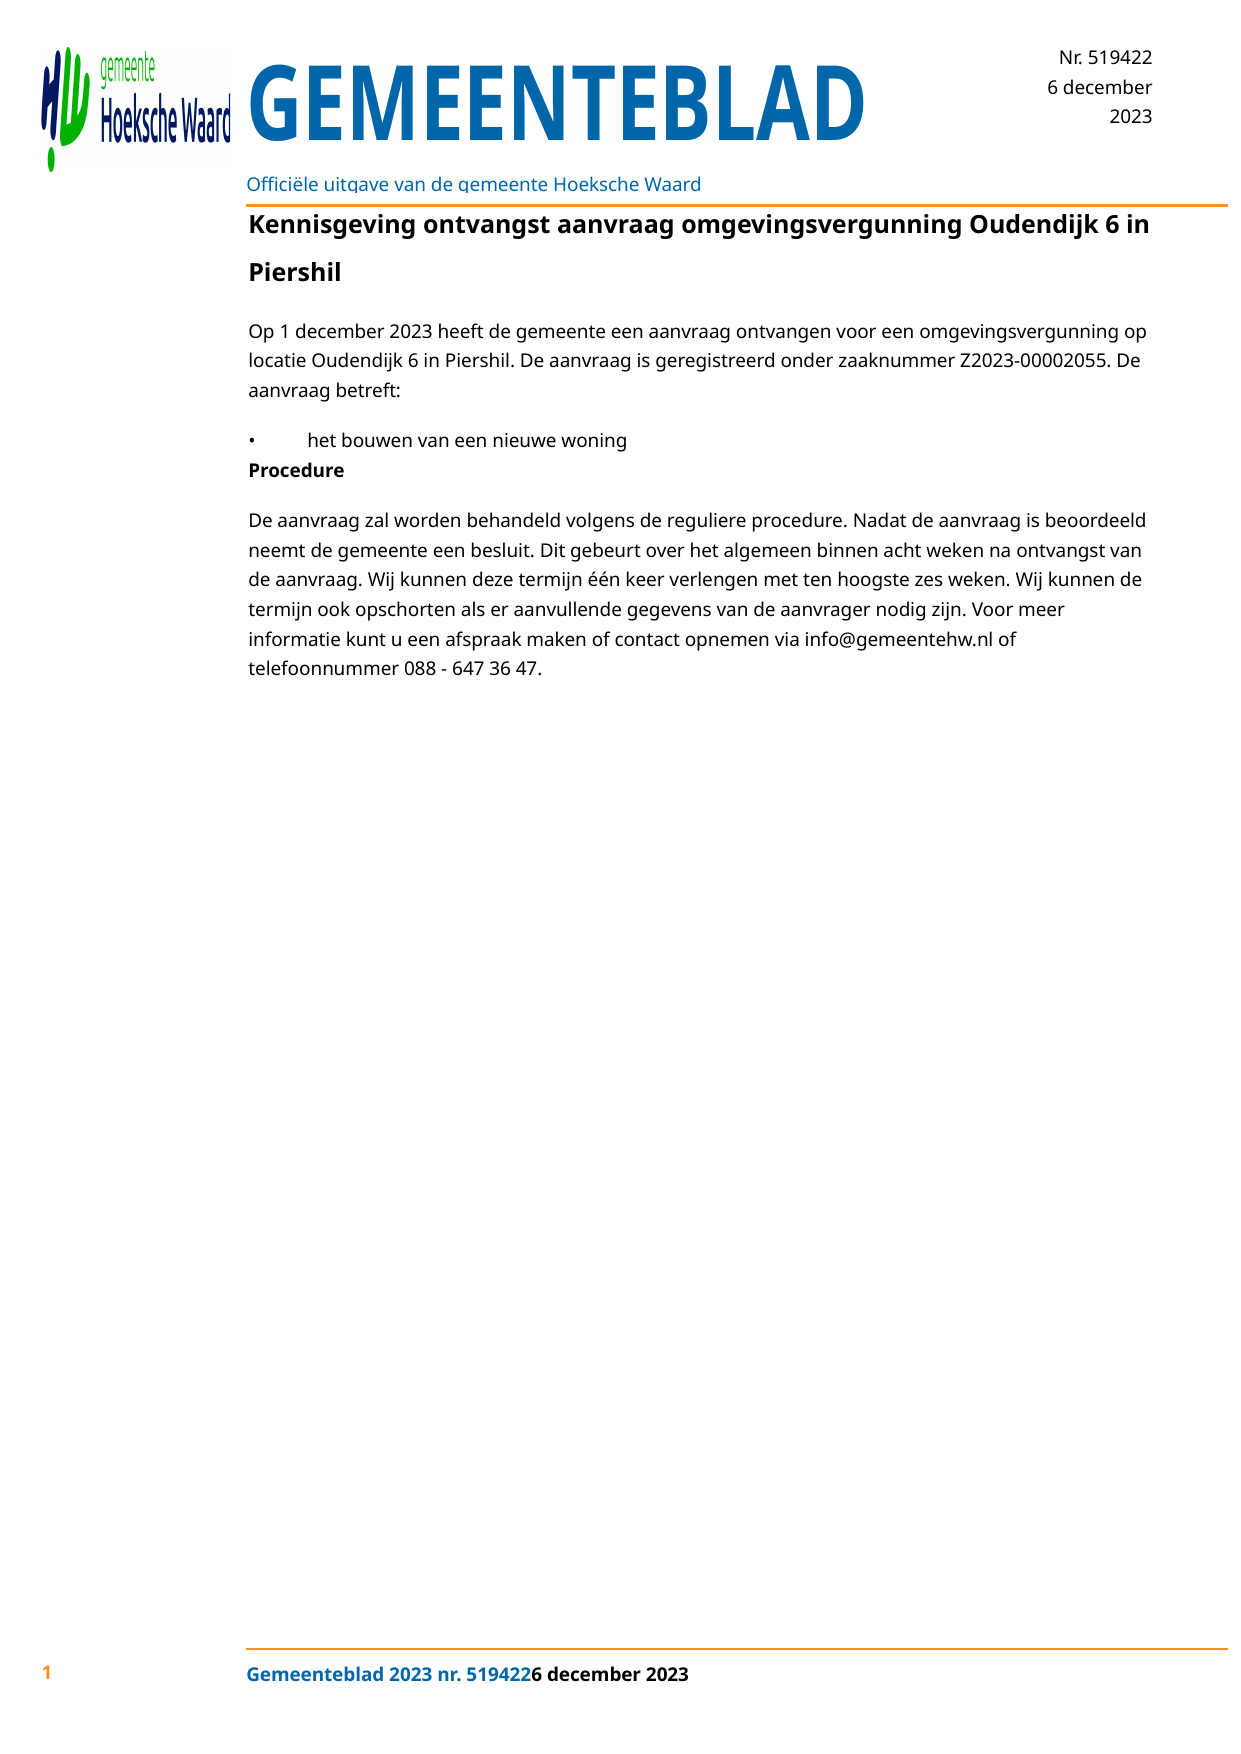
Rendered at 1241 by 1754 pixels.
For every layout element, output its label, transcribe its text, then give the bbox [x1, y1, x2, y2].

text Op 1 december 2023 heeft de gemeente een aanvraag ontvangen voor een omgevingsvergunning op locatie Oudendijk 6 in Piershil. De aanvraag is geregistreerd onder zaaknummer Z2023-00002055. De aanvraag betreft: [248, 318, 1152, 403]
text Kennisgeving ontvangst aanvraag omgevingsvergunning Oudendijk 6 in Piershil [248, 207, 1152, 288]
text Procedure [248, 457, 1152, 483]
text De aanvraag zal worden behandeld volgens de reguliere procedure. Nadat de aanvraag is beoordeeld neemt de gemeente een besluit. Dit gebeurt over het algemeen binnen acht weken na ontvangst van de aanvraag. Wij kunnen deze termijn één keer verlengen met ten hoogste zes weken. Wij kunnen de termijn ook opschorten als er aanvullende gegevens van de aanvrager nodig zijn. Voor meer informatie kunt u een afspraak maken of contact opnemen via info@gemeentehw.nl of telefoonnummer 088 - 647 36 47. [248, 507, 1152, 681]
picture [41, 47, 231, 172]
list het bouwen van een nieuwe woning [248, 427, 1152, 453]
